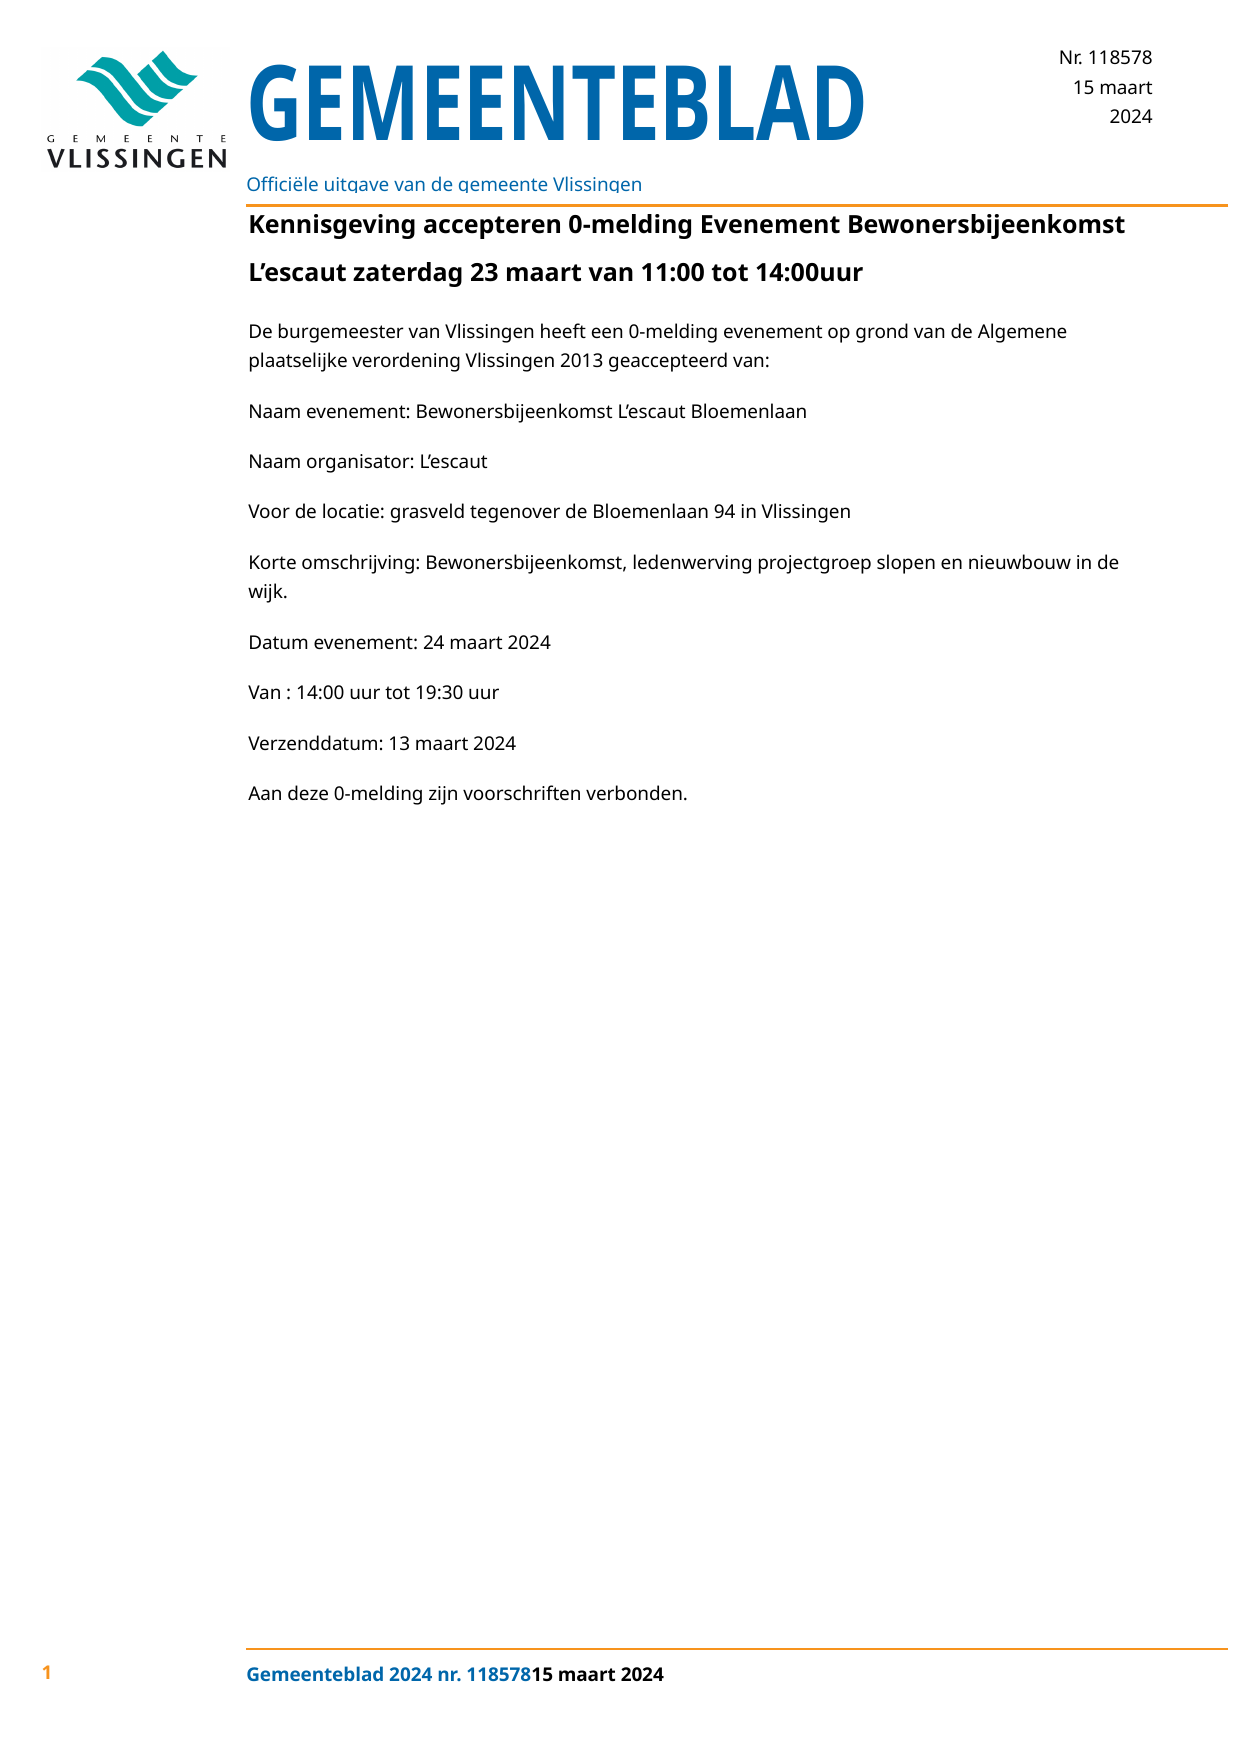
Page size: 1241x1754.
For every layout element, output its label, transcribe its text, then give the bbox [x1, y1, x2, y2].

text Kennisgeving accepteren 0-melding Evenement Bewonersbijeenkomst L’escaut zaterdag 23 maart van 11:00 tot 14:00uur [248, 207, 1152, 288]
picture [41, 47, 231, 172]
text De burgemeester van Vlissingen heeft een 0-melding evenement op grond van de Algemene plaatselijke verordening Vlissingen 2013 geaccepteerd van: [248, 318, 1152, 373]
text Korte omschrijving: Bewonersbijeenkomst, ledenwerving projectgroep slopen en nieuwbouw in de wijk. [248, 549, 1152, 604]
text Naam evenement: Bewonersbijeenkomst L’escaut Bloemenlaan [248, 398, 1152, 424]
text Datum evenement: 24 maart 2024 [248, 629, 1152, 655]
text Naam organisator: L’escaut [248, 448, 1152, 474]
text Aan deze 0-melding zijn voorschriften verbonden. [248, 780, 1152, 806]
text Van : 14:00 uur tot 19:30 uur [248, 679, 1152, 705]
text Voor de locatie: grasveld tegenover de Bloemenlaan 94 in Vlissingen [248, 499, 1152, 524]
text Verzenddatum: 13 maart 2024 [248, 730, 1152, 756]
